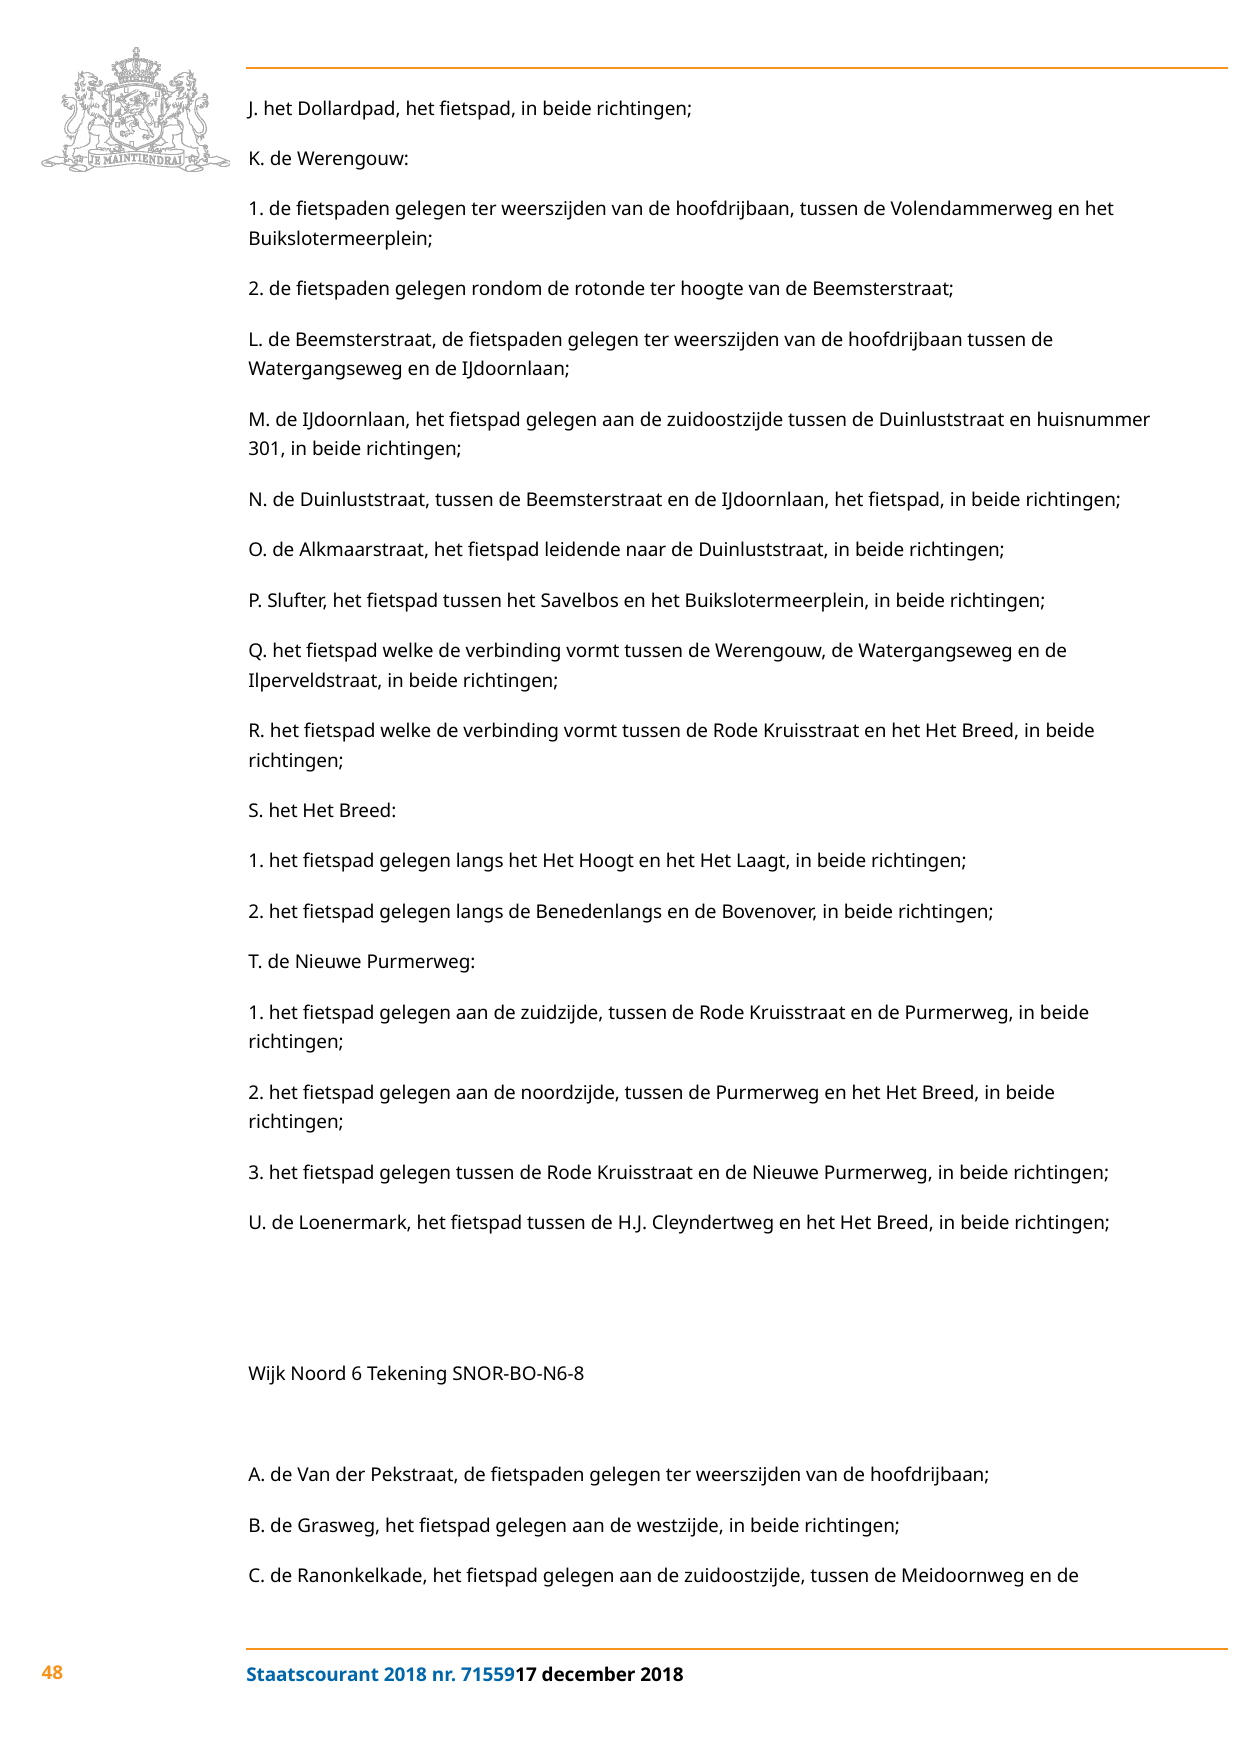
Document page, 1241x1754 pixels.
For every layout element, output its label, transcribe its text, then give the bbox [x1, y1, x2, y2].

text K. de Werengouw: [248, 145, 1152, 171]
text 2. de fietspaden gelegen rondom de rotonde ter hoogte van de Beemsterstraat; [248, 276, 1152, 301]
text 1. het fietspad gelegen langs het Het Hoogt en het Het Laagt, in beide richtingen; [248, 848, 1152, 873]
text R. het fietspad welke de verbinding vormt tussen de Rode Kruisstraat en het Het Breed, in beide richtingen; [248, 717, 1152, 773]
text 3. het fietspad gelegen tussen de Rode Kruisstraat en de Nieuwe Purmerweg, in beide richtingen; [248, 1159, 1152, 1185]
text 1. het fietspad gelegen aan de zuidzijde, tussen de Rode Kruisstraat en de Purmerweg, in beide richtingen; [248, 999, 1152, 1054]
text O. de Alkmaarstraat, het fietspad leidende naar de Duinluststraat, in beide richtingen; [248, 536, 1152, 562]
text Q. het fietspad welke de verbinding vormt tussen de Werengouw, de Watergangseweg en de Ilperveldstraat, in beide richtingen; [248, 637, 1152, 693]
text M. de IJdoornlaan, het fietspad gelegen aan de zuidoostzijde tussen de Duinluststraat en huisnummer 301, in beide richtingen; [248, 406, 1152, 461]
text 2. het fietspad gelegen langs de Benedenlangs en de Bovenover, in beide richtingen; [248, 898, 1152, 924]
text N. de Duinluststraat, tussen de Beemsterstraat en de IJdoornlaan, het fietspad, in beide richtingen; [248, 486, 1152, 512]
text C. de Ranonkelkade, het fietspad gelegen aan de zuidoostzijde, tussen de Meidoornweg en de [248, 1562, 1152, 1588]
text P. Slufter, het fietspad tussen het Savelbos en het Buikslotermeerplein, in beide richtingen; [248, 587, 1152, 613]
text T. de Nieuwe Purmerweg: [248, 948, 1152, 974]
text 1. de fietspaden gelegen ter weerszijden van de hoofdrijbaan, tussen de Volendammerweg en het Buikslotermeerplein; [248, 196, 1152, 251]
text 2. het fietspad gelegen aan de noordzijde, tussen de Purmerweg en het Het Breed, in beide richtingen; [248, 1079, 1152, 1134]
text A. de Van der Pekstraat, de fietspaden gelegen ter weerszijden van de hoofdrijbaan; [248, 1461, 1152, 1487]
picture [41, 47, 231, 172]
text Wijk Noord 6 Tekening SNOR-BO-N6-8 [248, 1361, 1152, 1386]
text U. de Loenermark, het fietspad tussen de H.J. Cleyndertweg en het Het Breed, in beide richtingen; [248, 1209, 1152, 1235]
text B. de Grasweg, het fietspad gelegen aan de westzijde, in beide richtingen; [248, 1512, 1152, 1538]
text S. het Het Breed: [248, 797, 1152, 823]
text J. het Dollardpad, het fietspad, in beide richtingen; [248, 95, 1152, 121]
text L. de Beemsterstraat, de fietspaden gelegen ter weerszijden van de hoofdrijbaan tussen de Watergangseweg en de IJdoornlaan; [248, 326, 1152, 381]
